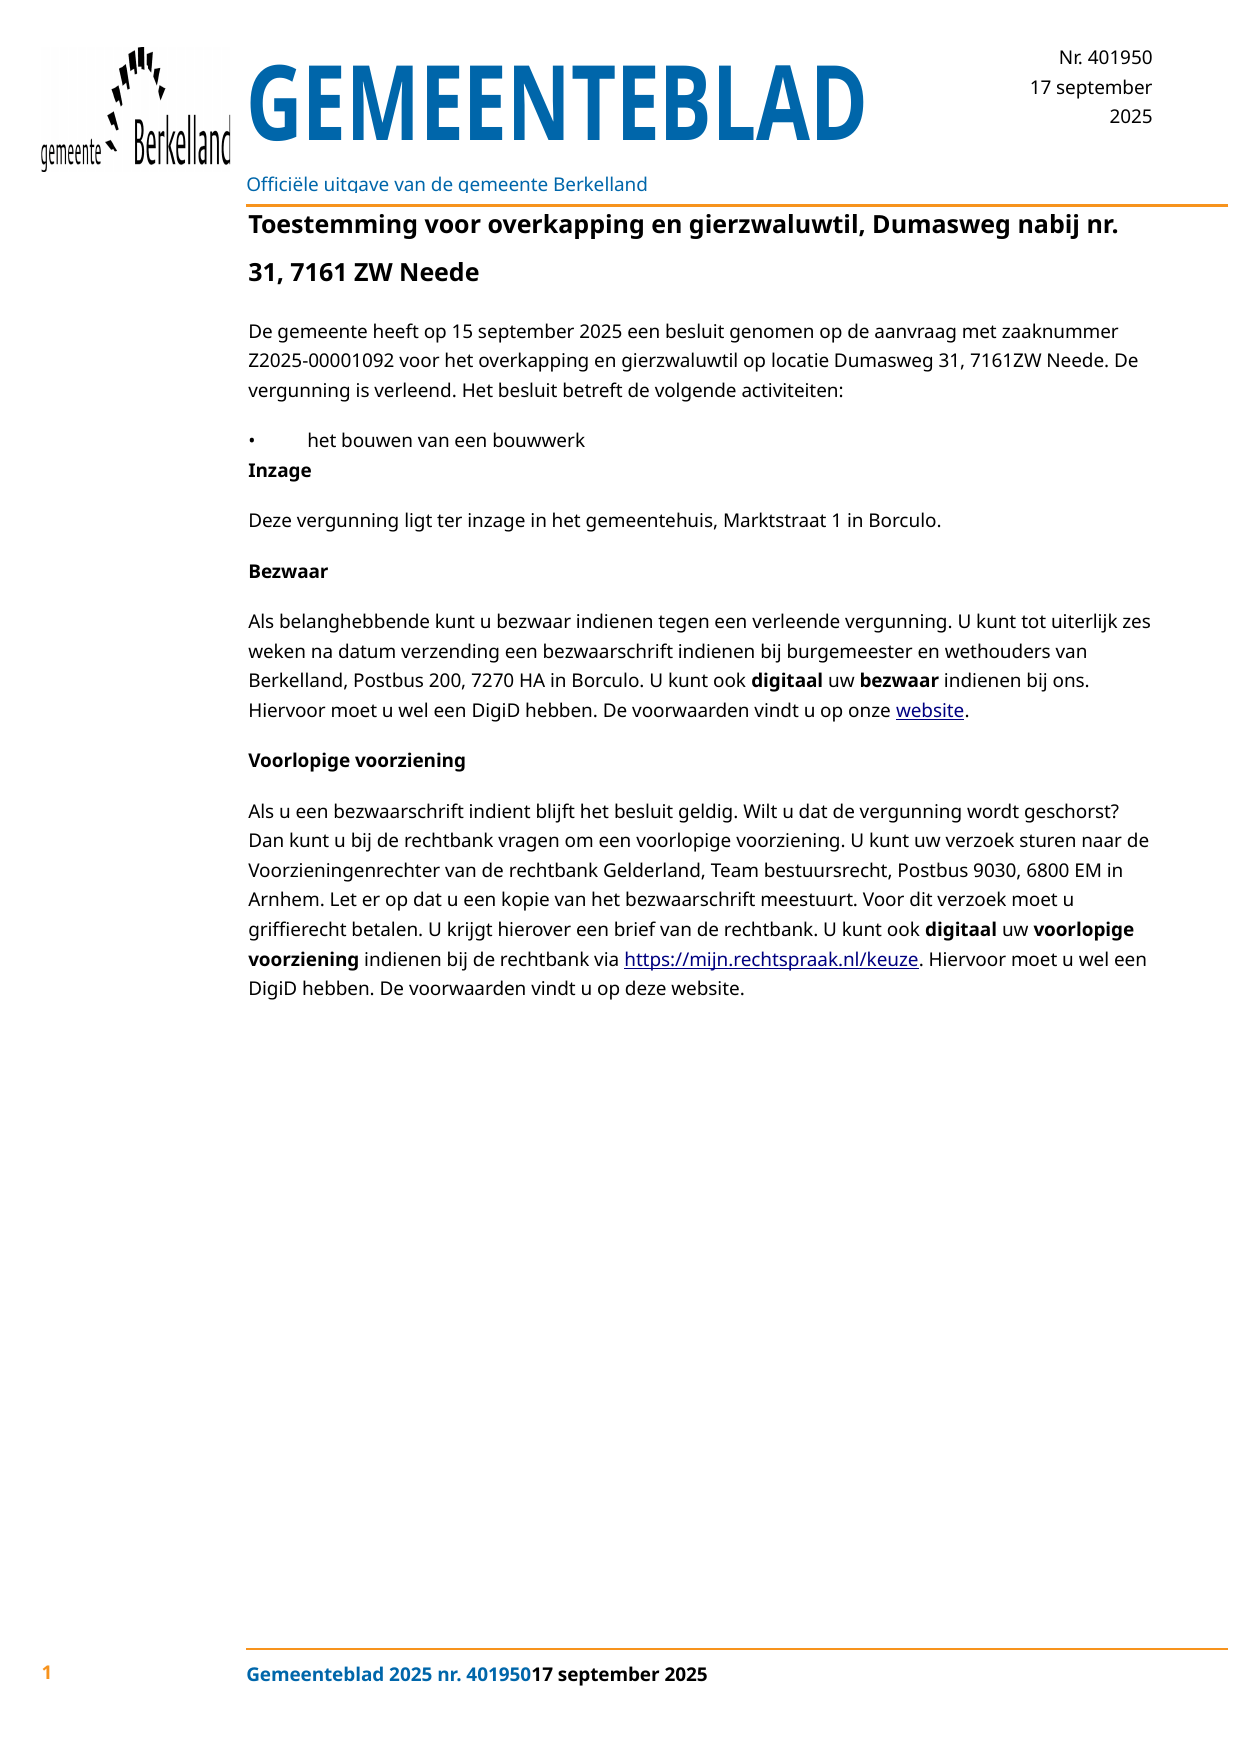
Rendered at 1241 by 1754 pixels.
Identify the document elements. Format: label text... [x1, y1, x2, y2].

text De gemeente heeft op 15 september 2025 een besluit genomen op de aanvraag met zaaknummer Z2025-00001092 voor het overkapping en gierzwaluwtil op locatie Dumasweg 31, 7161ZW Neede. De vergunning is verleend. Het besluit betreft de volgende activiteiten: [248, 318, 1152, 403]
text Inzage [248, 457, 1152, 483]
text Toestemming voor overkapping en gierzwaluwtil, Dumasweg nabij nr. 31, 7161 ZW Neede [248, 207, 1152, 288]
text Als u een bezwaarschrift indient blijft het besluit geldig. Wilt u dat de vergunning wordt geschorst? Dan kunt u bij de rechtbank vragen om een voorlopige voorziening. U kunt uw verzoek sturen naar de Voorzieningenrechter van de rechtbank Gelderland, Team bestuursrecht, Postbus 9030, 6800 EM in Arnhem. Let er op dat u een kopie van het bezwaarschrift meestuurt. Voor dit verzoek moet u griffierecht betalen. U krijgt hierover een brief van de rechtbank. U kunt ook digitaal uw voorlopige voorziening indienen bij de rechtbank via https://mijn.rechtspraak.nl/keuze. Hiervoor moet u wel een DigiD hebben. De voorwaarden vindt u op deze website. [248, 798, 1152, 1001]
text Bezwaar [248, 558, 1152, 584]
list het bouwen van een bouwwerk [248, 427, 1152, 453]
text Deze vergunning ligt ter inzage in het gemeentehuis, Marktstraat 1 in Borculo. [248, 507, 1152, 533]
text Voorlopige voorziening [248, 747, 1152, 773]
text Als belanghebbende kunt u bezwaar indienen tegen een verleende vergunning. U kunt tot uiterlijk zes weken na datum verzending een bezwaarschrift indienen bij burgemeester en wethouders van Berkelland, Postbus 200, 7270 HA in Borculo. U kunt ook digitaal uw bezwaar indienen bij ons. Hiervoor moet u wel een DigiD hebben. De voorwaarden vindt u op onze website. [248, 608, 1152, 723]
picture [41, 47, 231, 172]
